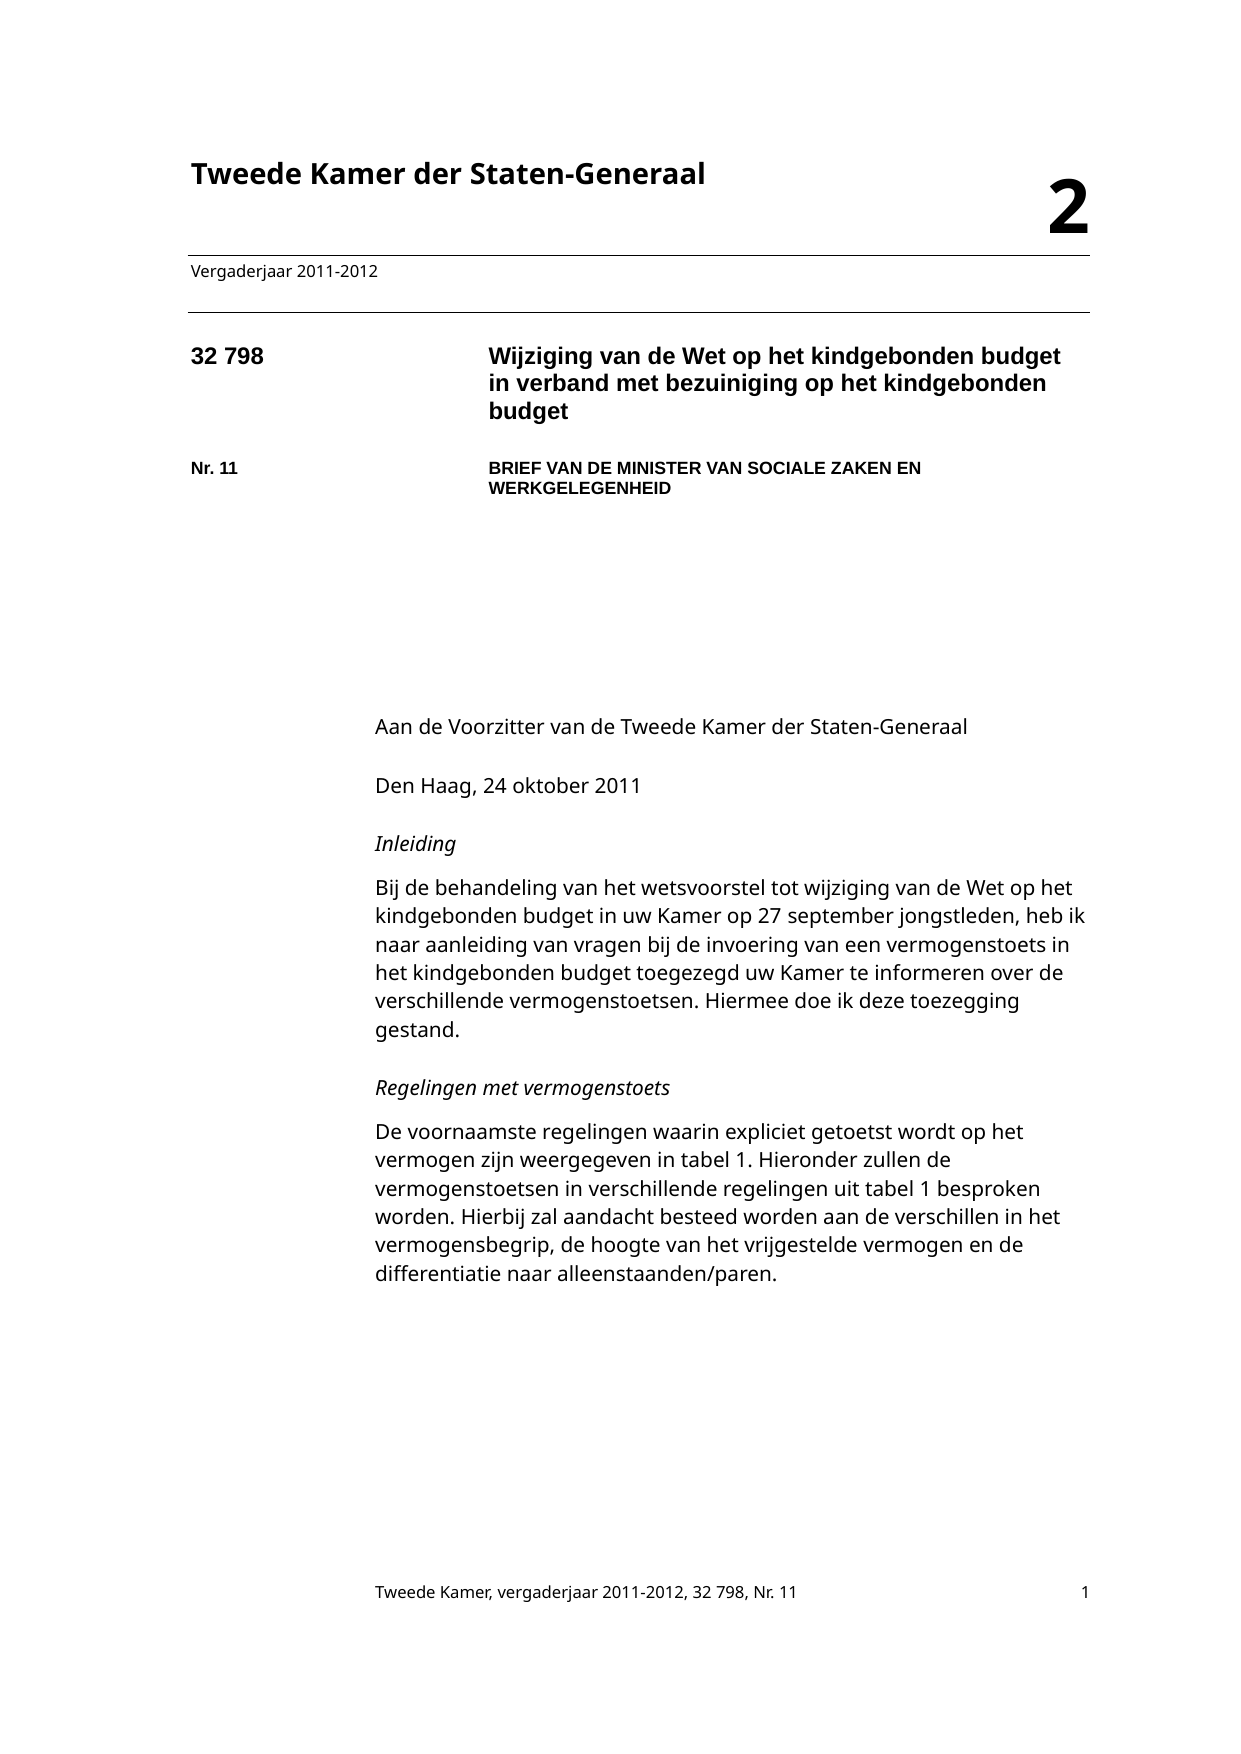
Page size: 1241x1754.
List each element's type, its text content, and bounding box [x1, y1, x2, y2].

table_cell [485, 313, 1090, 339]
table_cell [188, 313, 485, 339]
table_cell 32 798 [188, 339, 485, 454]
table_cell Wijziging van de Wet op het kindgebonden budget in verband met bezuiniging op het kindgebonden budget [485, 339, 1090, 454]
text Den Haag, 24 oktober 2011 [375, 771, 1090, 799]
table_header 2 [910, 150, 1090, 255]
text Bij de behandeling van het wetsvoorstel tot wijziging van de Wet op het kindgebonden budget in uw Kamer op 27 september jongstleden, heb ik naar aanleiding van vragen bij de invoering van een vermogenstoets in het kindgebonden budget toegezegd uw Kamer te informeren over de verschillende vermogenstoetsen. Hiermee doe ik deze toezegging gestand. [375, 873, 1090, 1043]
table_cell Vergaderjaar 2011-2012 [188, 256, 485, 312]
table_cell [485, 256, 1090, 312]
text De voornaamste regelingen waarin expliciet getoetst wordt op het vermogen zijn weergegeven in tabel 1. Hieronder zullen de vermogenstoetsen in verschillende regelingen uit tabel 1 besproken worden. Hierbij zal aandacht besteed worden aan de verschillen in het vermogensbegrip, de hoogte van het vrijgestelde vermogen en de differentiatie naar alleenstaanden/paren. [375, 1117, 1090, 1287]
text Aan de Voorzitter van de Tweede Kamer der Staten-Generaal [375, 712, 1090, 741]
table_header Tweede Kamer der Staten-Generaal [188, 150, 909, 255]
text Regelingen met vermogenstoets [375, 1073, 1090, 1102]
text Inleiding [375, 829, 1090, 858]
table_cell BRIEF VAN DE MINISTER VAN SOCIALE ZAKEN EN WERKGELEGENHEID [485, 455, 1090, 594]
table_cell Nr. 11 [188, 455, 485, 594]
